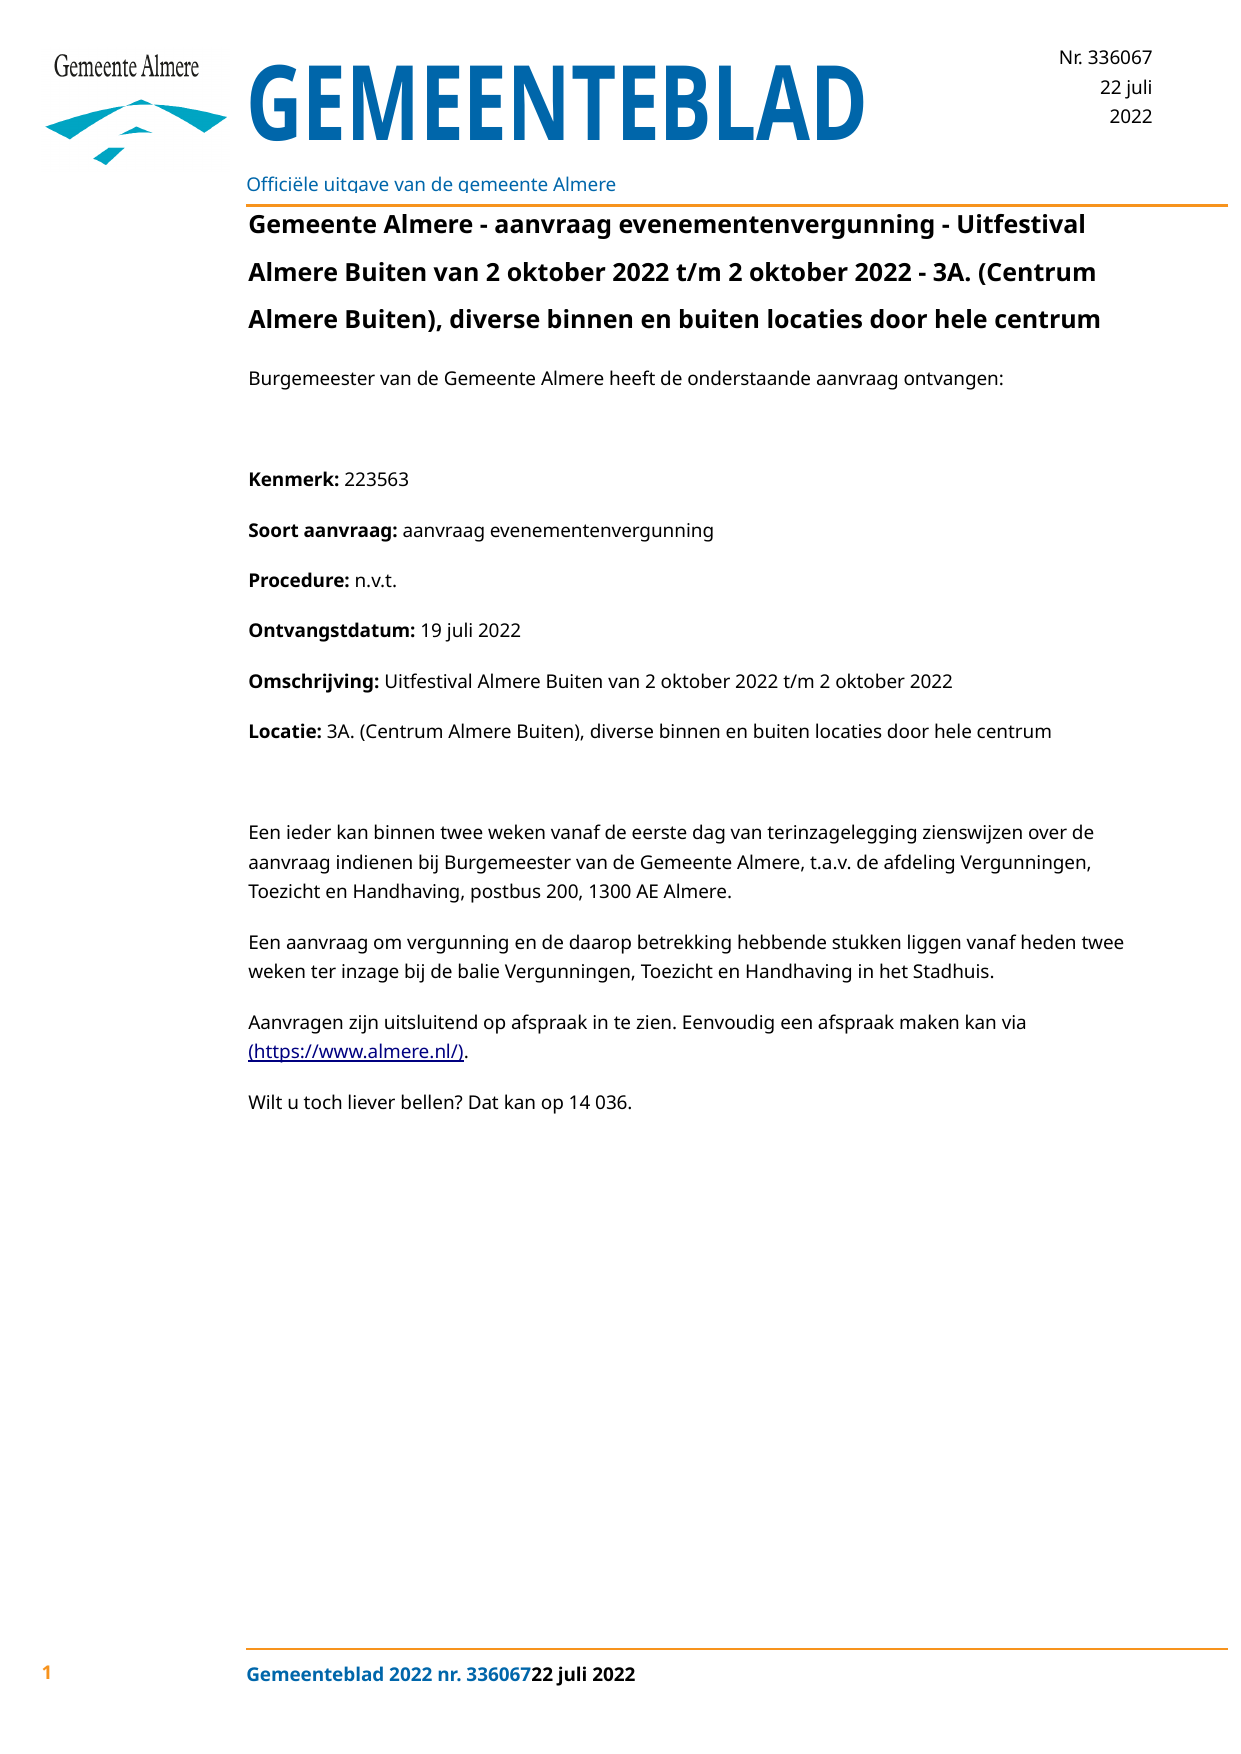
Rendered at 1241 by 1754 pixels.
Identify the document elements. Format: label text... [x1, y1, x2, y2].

text Kenmerk: 223563 [248, 466, 1152, 492]
text Omschrijving: Uitfestival Almere Buiten van 2 oktober 2022 t/m 2 oktober 2022 [248, 668, 1152, 694]
picture [41, 47, 231, 172]
text Een aanvraag om vergunning en de daarop betrekking hebbende stukken liggen vanaf heden twee weken ter inzage bij de balie Vergunningen, Toezicht en Handhaving in het Stadhuis. [248, 929, 1152, 984]
text Gemeente Almere - aanvraag evenementenvergunning - Uitfestival Almere Buiten van 2 oktober 2022 t/m 2 oktober 2022 - 3A. (Centrum Almere Buiten), diverse binnen en buiten locaties door hele centrum [248, 207, 1152, 336]
text Procedure: n.v.t. [248, 567, 1152, 593]
text Locatie: 3A. (Centrum Almere Buiten), diverse binnen en buiten locaties door hele centrum [248, 718, 1152, 744]
text Soort aanvraag: aanvraag evenementenvergunning [248, 517, 1152, 542]
text Wilt u toch liever bellen? Dat kan op 14 036. [248, 1089, 1152, 1114]
text Een ieder kan binnen twee weken vanaf de eerste dag van terinzagelegging zienswijzen over de aanvraag indienen bij Burgemeester van de Gemeente Almere, t.a.v. de afdeling Vergunningen, Toezicht en Handhaving, postbus 200, 1300 AE Almere. [248, 819, 1152, 904]
text Aanvragen zijn uitsluitend op afspraak in te zien. Eenvoudig een afspraak maken kan via (https://www.almere.nl/). [248, 1009, 1152, 1064]
text Ontvangstdatum: 19 juli 2022 [248, 618, 1152, 643]
text Burgemeester van de Gemeente Almere heeft de onderstaande aanvraag ontvangen: [248, 366, 1152, 391]
